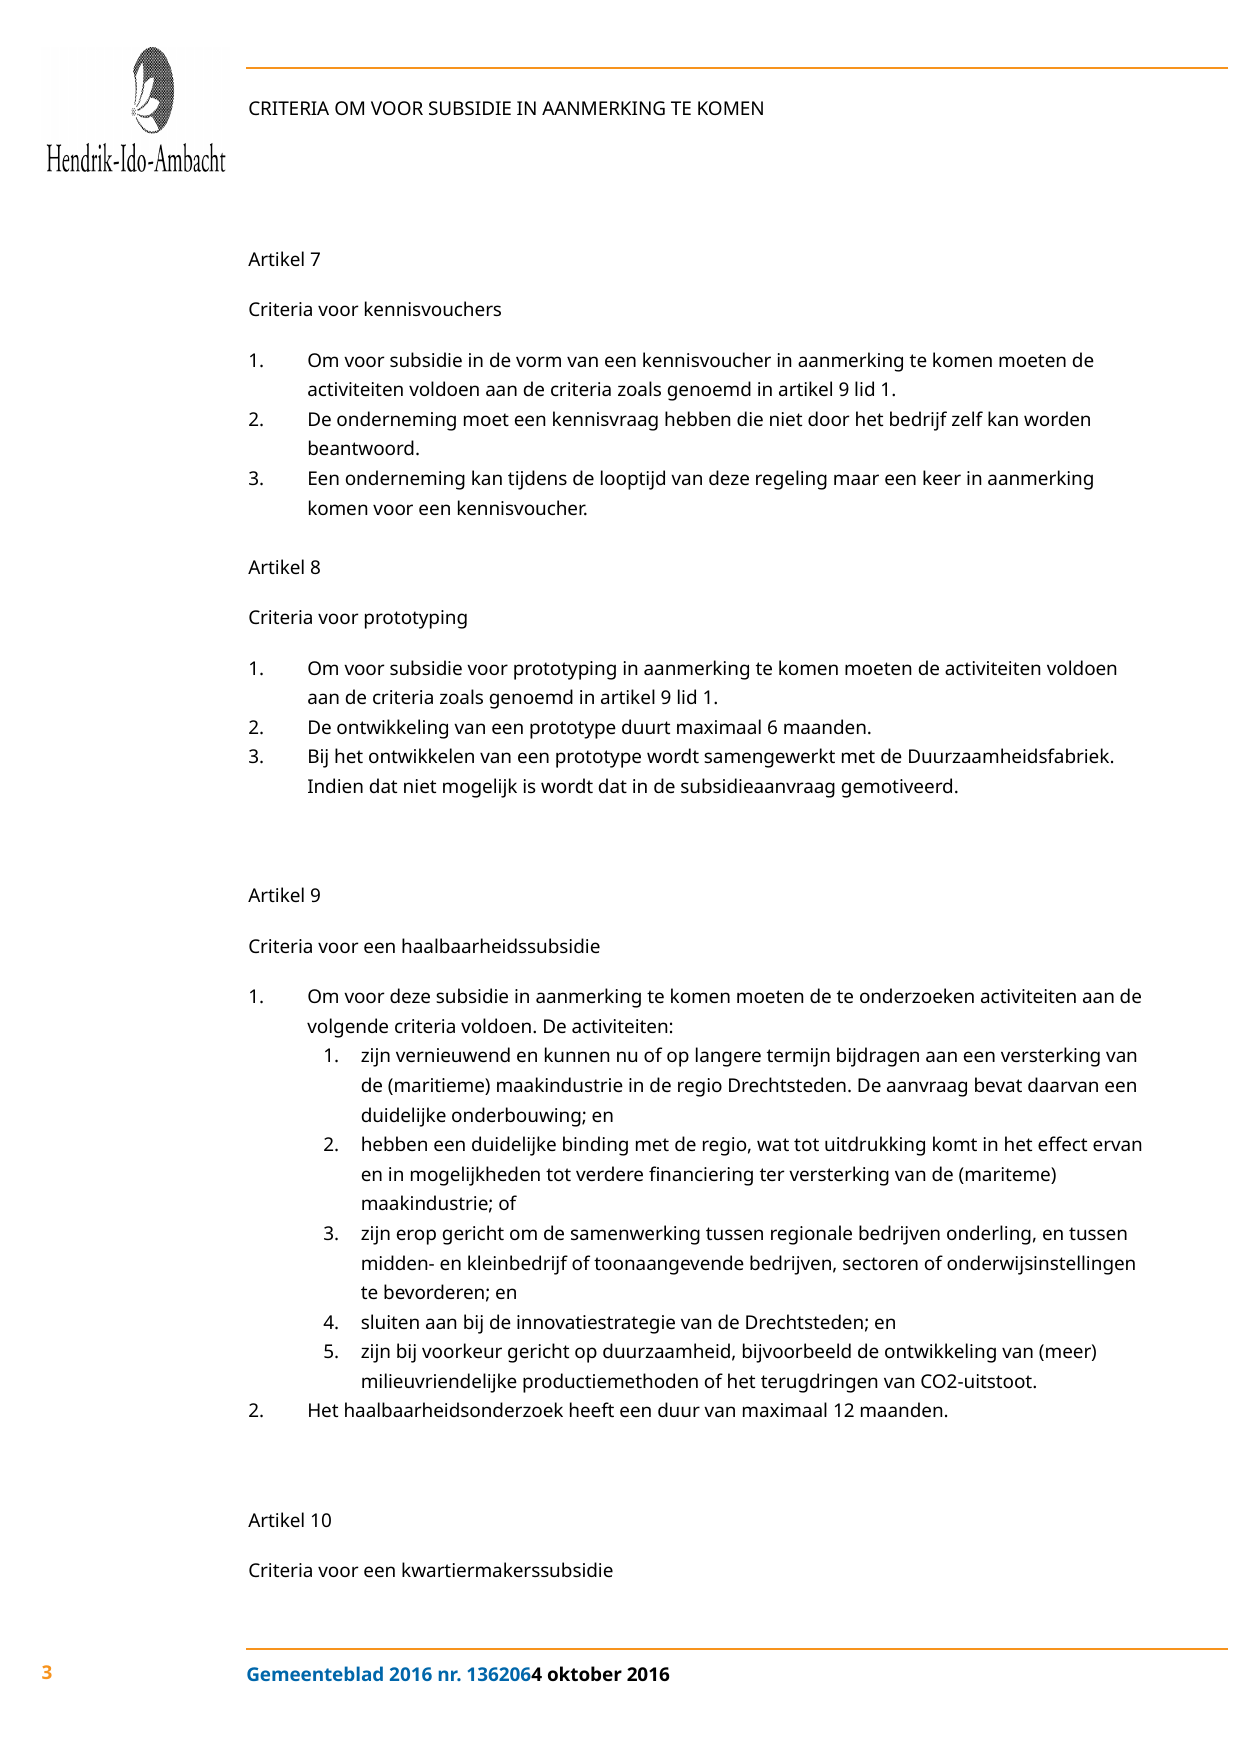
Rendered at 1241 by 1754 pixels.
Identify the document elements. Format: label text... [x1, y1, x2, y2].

list De onderneming moet een kennisvraag hebben die niet door het bedrijf zelf kan worden beantwoord. [248, 406, 1152, 461]
list Het haalbaarheidsonderzoek heeft een duur van maximaal 12 maanden. [248, 1398, 1152, 1423]
list Om voor subsidie voor prototyping in aanmerking te komen moeten de activiteiten voldoen aan de criteria zoals genoemd in artikel 9 lid 1. [248, 655, 1152, 710]
text Artikel 7 [248, 246, 1152, 272]
text Criteria voor kennisvouchers [248, 296, 1152, 322]
text CRITERIA OM VOOR SUBSIDIE IN AANMERKING TE KOMEN [248, 95, 1152, 121]
picture [41, 47, 231, 172]
text Criteria voor een kwartiermakerssubsidie [248, 1558, 1152, 1583]
list zijn erop gericht om de samenwerking tussen regionale bedrijven onderling, en tussen midden- en kleinbedrijf of toonaangevende bedrijven, sectoren of onderwijsinstellingen te bevorderen; en [323, 1220, 1152, 1305]
list sluiten aan bij de innovatiestrategie van de Drechtsteden; en [323, 1309, 1152, 1335]
text Artikel 8 [248, 554, 1152, 580]
list zijn bij voorkeur gericht op duurzaamheid, bijvoorbeeld de ontwikkeling van (meer) milieuvriendelijke productiemethoden of het terugdringen van CO2-uitstoot. [323, 1338, 1152, 1394]
text Criteria voor een haalbaarheidssubsidie [248, 933, 1152, 959]
text Criteria voor prototyping [248, 604, 1152, 630]
text Artikel 10 [248, 1507, 1152, 1533]
list zijn vernieuwend en kunnen nu of op langere termijn bijdragen aan een versterking van de (maritieme) maakindustrie in de regio Drechtsteden. De aanvraag bevat daarvan een duidelijke onderbouwing; en [323, 1043, 1152, 1128]
list Om voor deze subsidie in aanmerking te komen moeten de te onderzoeken activiteiten aan de volgende criteria voldoen. De activiteiten: [248, 983, 1152, 1039]
list Bij het ontwikkelen van een prototype wordt samengewerkt met de Duurzaamheidsfabriek. Indien dat niet mogelijk is wordt dat in de subsidieaanvraag gemotiveerd. [248, 743, 1152, 799]
text Artikel 9 [248, 883, 1152, 908]
list Om voor subsidie in de vorm van een kennisvoucher in aanmerking te komen moeten de activiteiten voldoen aan de criteria zoals genoemd in artikel 9 lid 1. [248, 347, 1152, 402]
list hebben een duidelijke binding met de regio, wat tot uitdrukking komt in het effect ervan en in mogelijkheden tot verdere financiering ter versterking van de (mariteme) maakindustrie; of [323, 1131, 1152, 1216]
list Een onderneming kan tijdens de looptijd van deze regeling maar een keer in aanmerking komen voor een kennisvoucher. [248, 465, 1152, 521]
list De ontwikkeling van een prototype duurt maximaal 6 maanden. [248, 714, 1152, 740]
